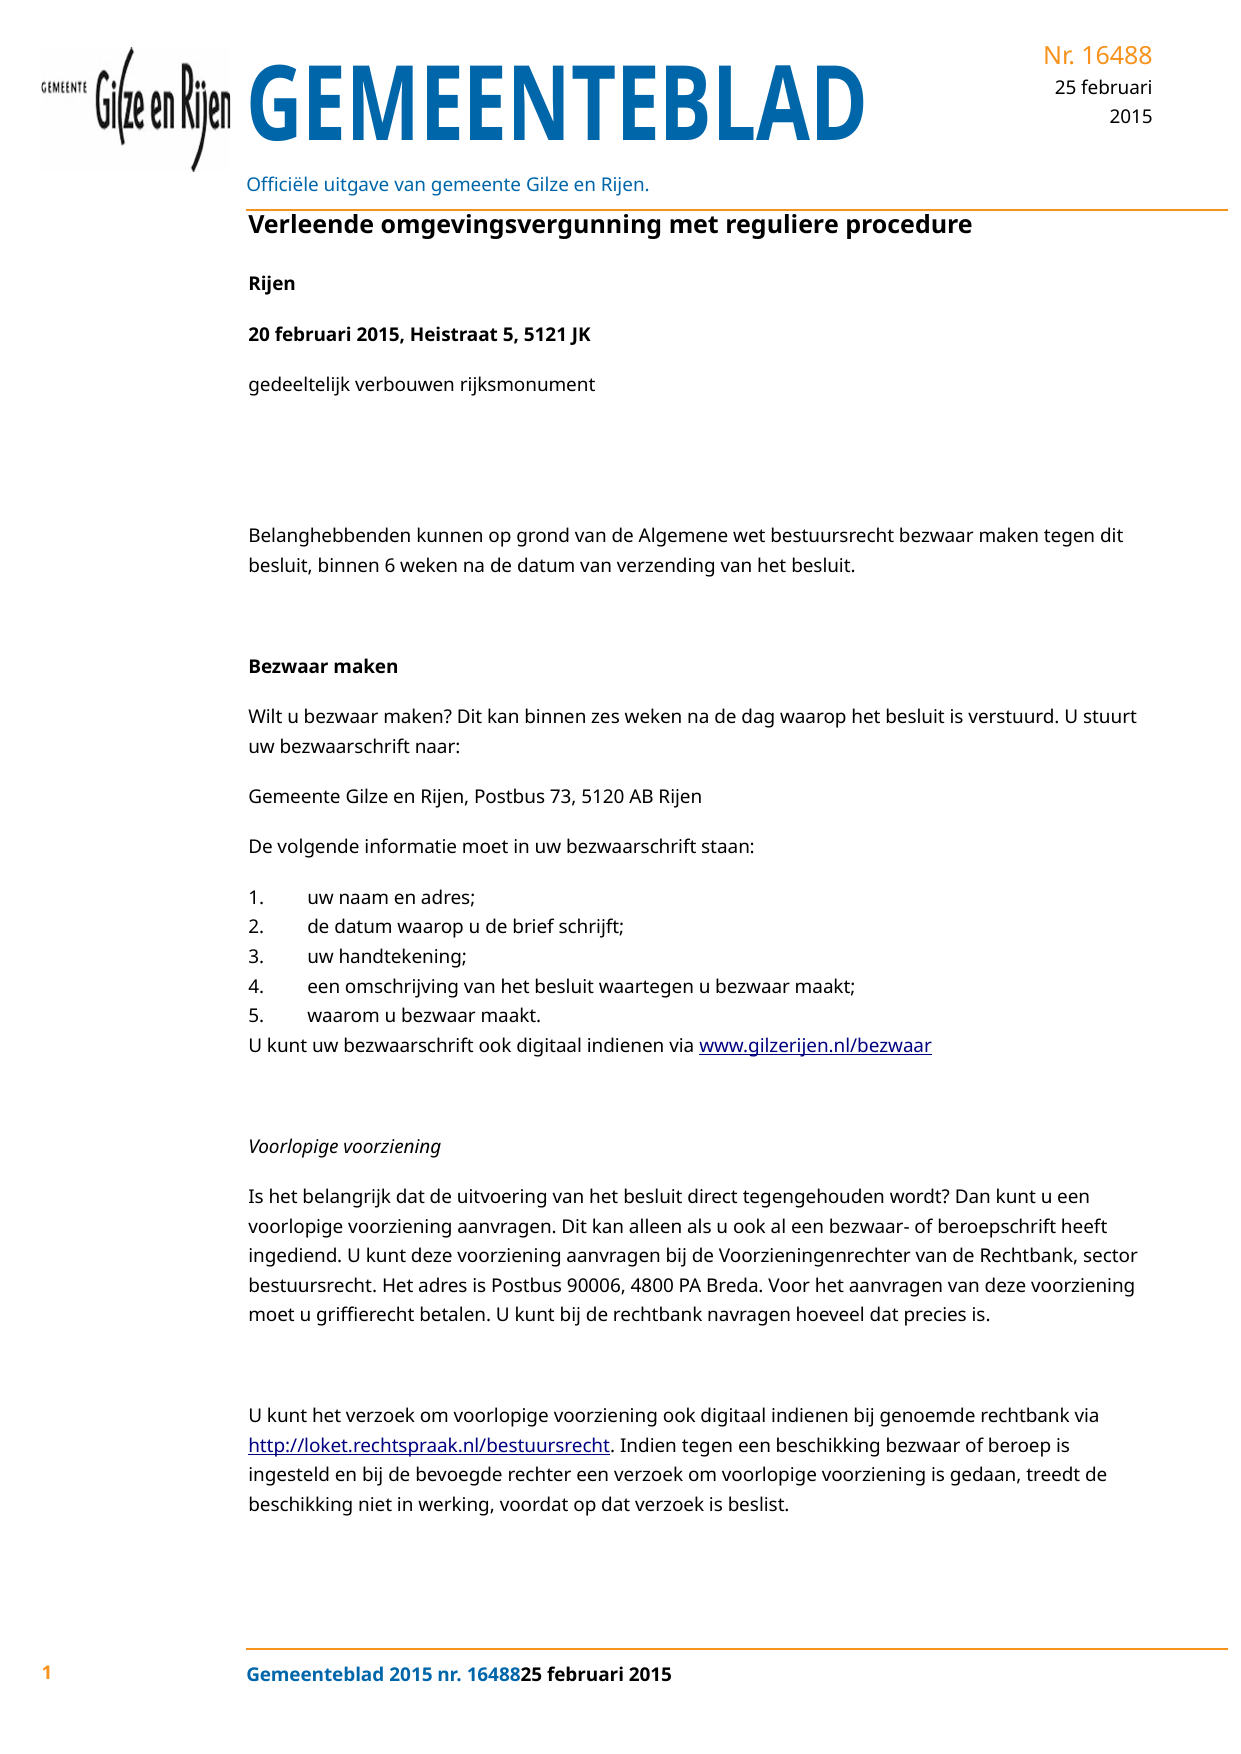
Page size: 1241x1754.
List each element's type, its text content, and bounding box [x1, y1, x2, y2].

text U kunt het verzoek om voorlopige voorziening ook digitaal indienen bij genoemde rechtbank via http://loket.rechtspraak.nl/bestuursrecht. Indien tegen een beschikking bezwaar of beroep is ingesteld en bij de bevoegde rechter een verzoek om voorlopige voorziening is gedaan, treedt de beschikking niet in werking, voordat op dat verzoek is beslist. [248, 1402, 1152, 1517]
picture [41, 47, 231, 172]
text gedeeltelijk verbouwen rijksmonument [248, 371, 1152, 397]
text 20 februari 2015, Heistraat 5, 5121 JK [248, 321, 1152, 346]
text Bezwaar maken [248, 653, 1152, 678]
text U kunt uw bezwaarschrift ook digitaal indienen via www.gilzerijen.nl/bezwaar [248, 1032, 1152, 1058]
list uw naam en adres; [248, 884, 1152, 910]
text Verleende omgevingsvergunning met reguliere procedure [248, 211, 1152, 241]
text Rijen [248, 270, 1152, 296]
list waarom u bezwaar maakt. [248, 1002, 1152, 1028]
text Gemeente Gilze en Rijen, Postbus 73, 5120 AB Rijen [248, 783, 1152, 809]
text Wilt u bezwaar maken? Dit kan binnen zes weken na de dag waarop het besluit is verstuurd. U stuurt uw bezwaarschrift naar: [248, 703, 1152, 758]
text Voorlopige voorziening [248, 1133, 1152, 1158]
list de datum waarop u de brief schrijft; [248, 914, 1152, 939]
list een omschrijving van het besluit waartegen u bezwaar maakt; [248, 973, 1152, 998]
text De volgende informatie moet in uw bezwaarschrift staan: [248, 834, 1152, 859]
text Belanghebbenden kunnen op grond van de Algemene wet bestuursrecht bezwaar maken tegen dit besluit, binnen 6 weken na de datum van verzending van het besluit. [248, 522, 1152, 578]
list uw handtekening; [248, 943, 1152, 969]
text Is het belangrijk dat de uitvoering van het besluit direct tegengehouden wordt? Dan kunt u een voorlopige voorziening aanvragen. Dit kan alleen als u ook al een bezwaar- of beroepschrift heeft ingediend. U kunt deze voorziening aanvragen bij de Voorzieningenrechter van de Rechtbank, sector bestuursrecht. Het adres is Postbus 90006, 4800 PA Breda. Voor het aanvragen van deze voorziening moet u griffierecht betalen. U kunt bij de rechtbank navragen hoeveel dat precies is. [248, 1183, 1152, 1327]
